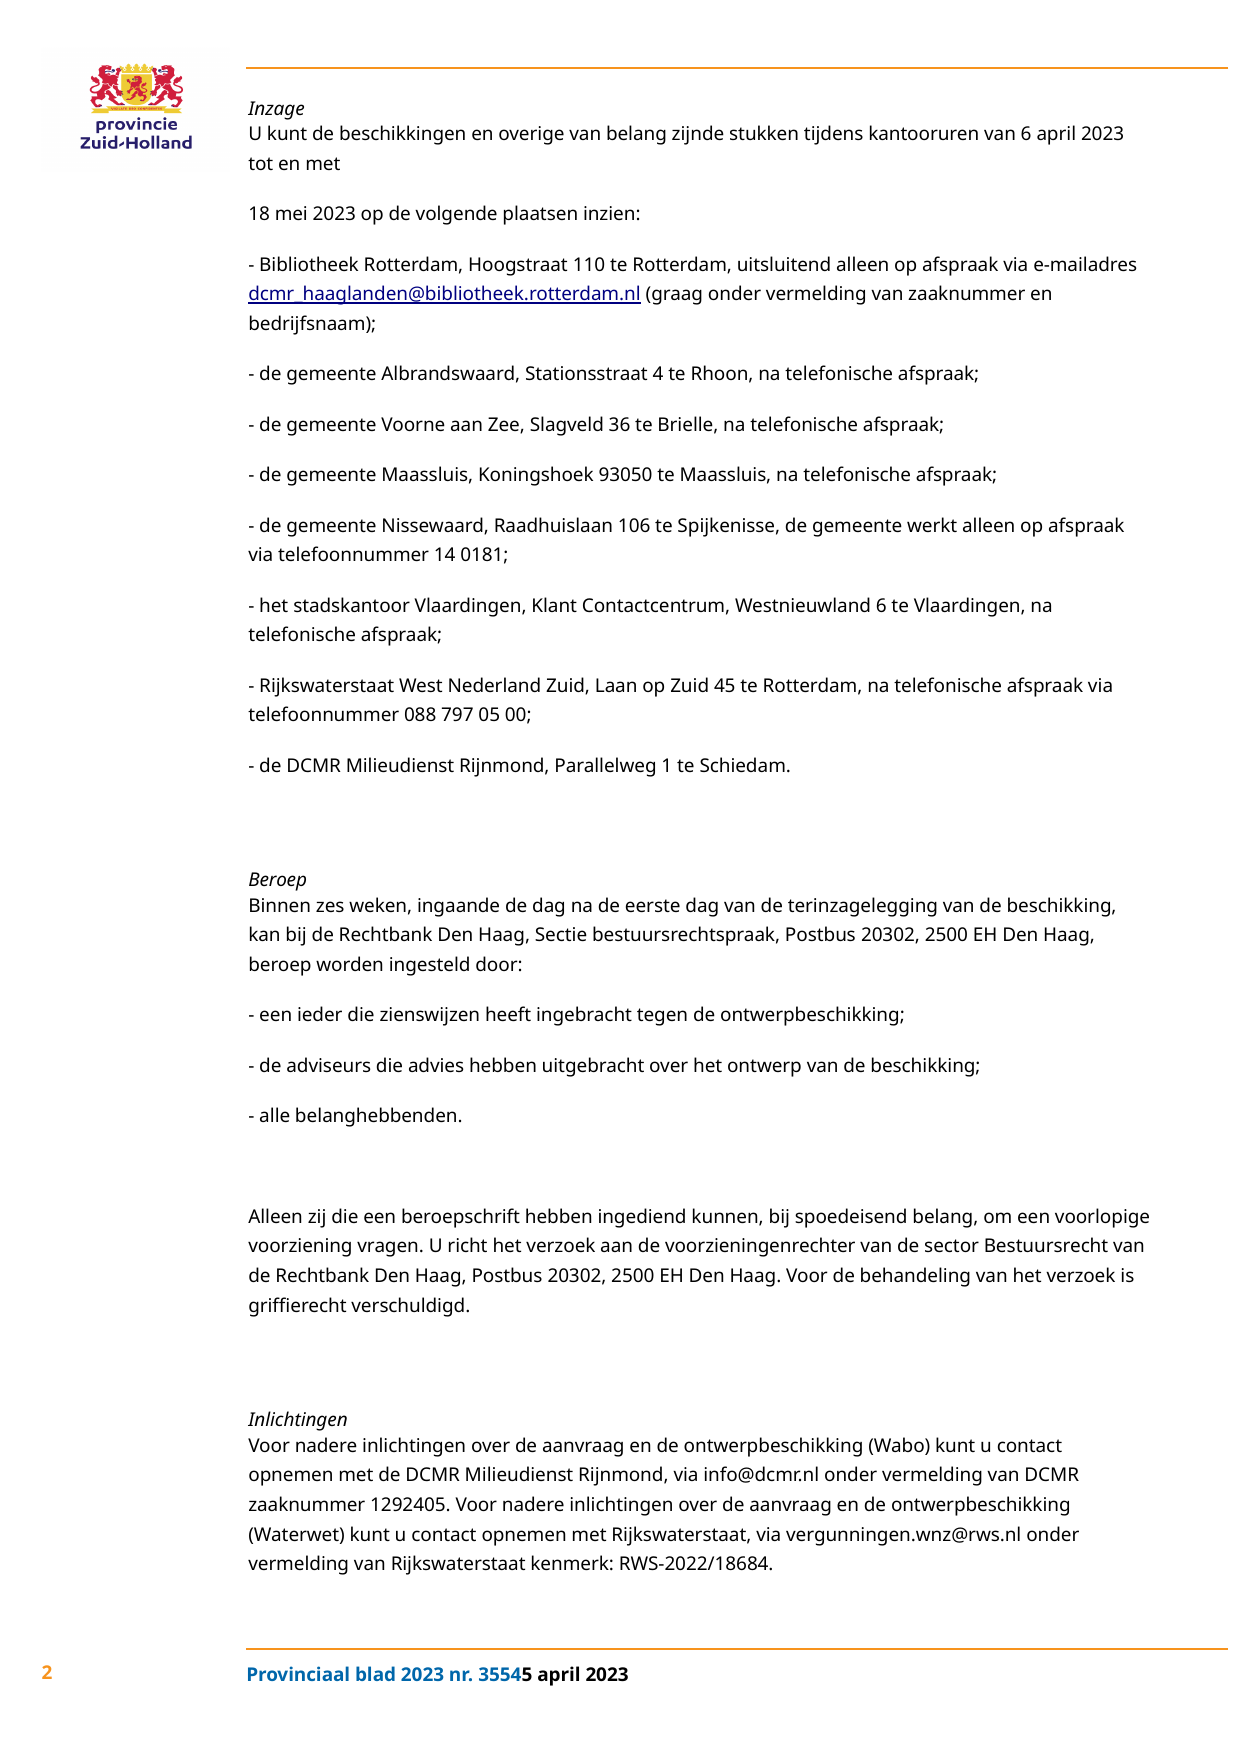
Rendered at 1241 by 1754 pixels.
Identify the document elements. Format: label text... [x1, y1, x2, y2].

text - de DCMR Milieudienst Rijnmond, Parallelweg 1 te Schiedam. [248, 752, 1152, 777]
text 18 mei 2023 op de volgende plaatsen inzien: [248, 201, 1152, 226]
text - de gemeente Nissewaard, Raadhuislaan 106 te Spijkenisse, de gemeente werkt alleen op afspraak via telefoonnummer 14 0181; [248, 512, 1152, 567]
text Voor nadere inlichtingen over de aanvraag en de ontwerpbeschikking (Wabo) kunt u contact opnemen met de DCMR Milieudienst Rijnmond, via info@dcmr.nl onder vermelding van DCMR zaaknummer 1292405. Voor nadere inlichtingen over de aanvraag en de ontwerpbeschikking (Waterwet) kunt u contact opnemen met Rijkswaterstaat, via vergunningen.wnz@rws.nl onder vermelding van Rijkswaterstaat kenmerk: RWS-2022/18684. [248, 1432, 1152, 1576]
text U kunt de beschikkingen en overige van belang zijnde stukken tijdens kantooruren van 6 april 2023 tot en met [248, 121, 1152, 176]
text Inlichtingen [248, 1406, 1152, 1432]
text - Bibliotheek Rotterdam, Hoogstraat 110 te Rotterdam, uitsluitend alleen op afspraak via e-mailadres dcmr_haaglanden@bibliotheek.rotterdam.nl (graag onder vermelding van zaaknummer en bedrijfsnaam); [248, 251, 1152, 336]
text - Rijkswaterstaat West Nederland Zuid, Laan op Zuid 45 te Rotterdam, na telefonische afspraak via telefoonnummer 088 797 05 00; [248, 672, 1152, 727]
picture [41, 47, 231, 172]
text Alleen zij die een beroepschrift hebben ingediend kunnen, bij spoedeisend belang, om een voorlopige voorziening vragen. U richt het verzoek aan de voorzieningenrechter van de sector Bestuursrecht van de Rechtbank Den Haag, Postbus 20302, 2500 EH Den Haag. Voor de behandeling van het verzoek is griffierecht verschuldigd. [248, 1203, 1152, 1318]
text Beroep [248, 866, 1152, 892]
text - de gemeente Maassluis, Koningshoek 93050 te Maassluis, na telefonische afspraak; [248, 461, 1152, 487]
text - het stadskantoor Vlaardingen, Klant Contactcentrum, Westnieuwland 6 te Vlaardingen, na telefonische afspraak; [248, 592, 1152, 647]
text - de gemeente Albrandswaard, Stationsstraat 4 te Rhoon, na telefonische afspraak; [248, 361, 1152, 386]
text Binnen zes weken, ingaande de dag na de eerste dag van de terinzagelegging van de beschikking, kan bij de Rechtbank Den Haag, Sectie bestuursrechtspraak, Postbus 20302, 2500 EH Den Haag, beroep worden ingesteld door: [248, 892, 1152, 977]
text Inzage [248, 95, 1152, 121]
text - een ieder die zienswijzen heeft ingebracht tegen de ontwerpbeschikking; [248, 1001, 1152, 1027]
text - de adviseurs die advies hebben uitgebracht over het ontwerp van de beschikking; [248, 1052, 1152, 1078]
text - alle belanghebbenden. [248, 1102, 1152, 1128]
text - de gemeente Voorne aan Zee, Slagveld 36 te Brielle, na telefonische afspraak; [248, 411, 1152, 437]
